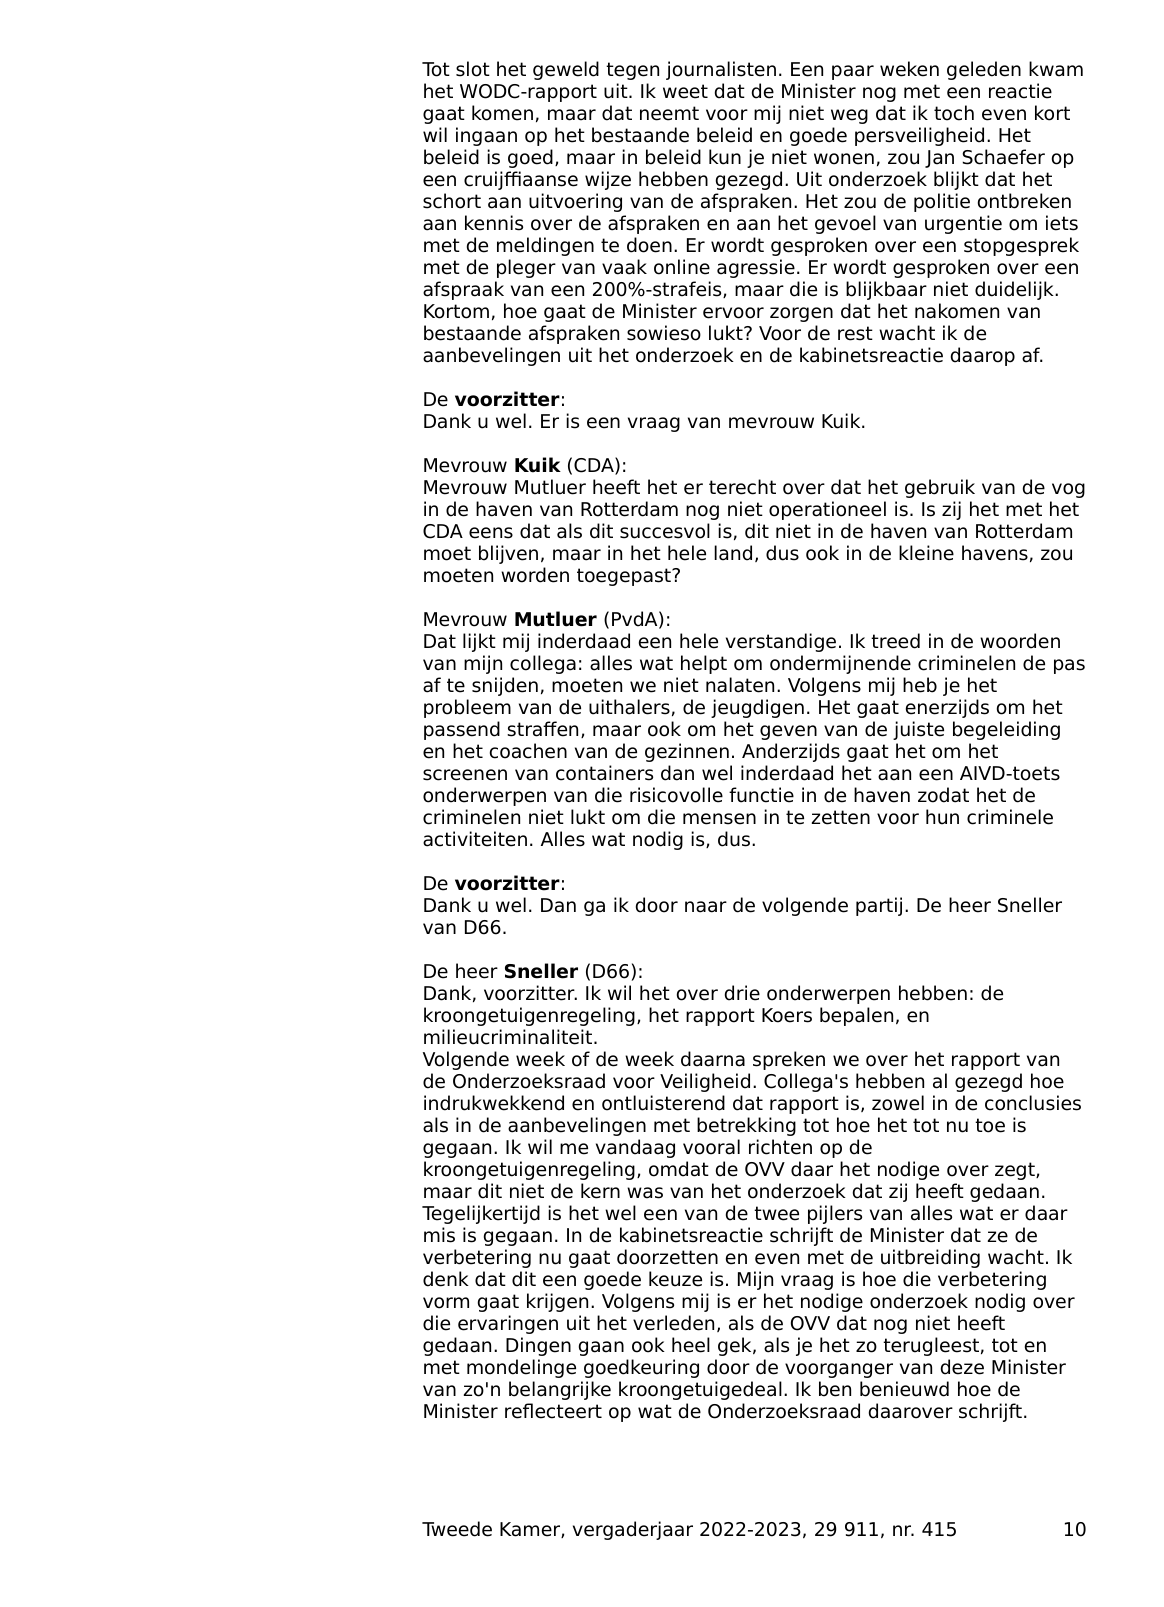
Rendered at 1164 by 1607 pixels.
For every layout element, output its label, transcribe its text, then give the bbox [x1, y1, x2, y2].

text Mevrouw Mutluer heeft het er terecht over dat het gebruik van de vog in de haven van Rotterdam nog niet operationeel is. Is zij het met het CDA eens dat als dit succesvol is, dit niet in de haven van Rotterdam moet blijven, maar in het hele land, dus ook in de kleine havens, zou moeten worden toegepast? [422, 477, 1087, 587]
text Dank u wel. Dan ga ik door naar de volgende partij. De heer Sneller van D66. [422, 895, 1087, 939]
text Dat lijkt mij inderdaad een hele verstandige. Ik treed in de woorden van mijn collega: alles wat helpt om ondermijnende criminelen de pas af te snijden, moeten we niet nalaten. Volgens mij heb je het probleem van de uithalers, de jeugdigen. Het gaat enerzijds om het passend straffen, maar ook om het geven van de juiste begeleiding en het coachen van de gezinnen. Anderzijds gaat het om het screenen van containers dan wel inderdaad het aan een AIVD-toets onderwerpen van die risicovolle functie in de haven zodat het de criminelen niet lukt om die mensen in te zetten voor hun criminele activiteiten. Alles wat nodig is, dus. [422, 631, 1087, 851]
text De voorzitter: [422, 873, 1087, 895]
text Mevrouw Mutluer (PvdA): [422, 609, 1087, 631]
text Dank, voorzitter. Ik wil het over drie onderwerpen hebben: de kroongetuigenregeling, het rapport Koers bepalen, en milieucriminaliteit. [422, 983, 1087, 1049]
text De voorzitter: [422, 389, 1087, 411]
text De heer Sneller (D66): [422, 961, 1087, 983]
text Dank u wel. Er is een vraag van mevrouw Kuik. [422, 411, 1087, 433]
text Mevrouw Kuik (CDA): [422, 455, 1087, 477]
text Volgende week of de week daarna spreken we over het rapport van de Onderzoeksraad voor Veiligheid. Collega's hebben al gezegd hoe indrukwekkend en ontluisterend dat rapport is, zowel in de conclusies als in de aanbevelingen met betrekking tot hoe het tot nu toe is gegaan. Ik wil me vandaag vooral richten op de kroongetuigenregeling, omdat de OVV daar het nodige over zegt, maar dit niet de kern was van het onderzoek dat zij heeft gedaan. Tegelijkertijd is het wel een van de twee pijlers van alles wat er daar mis is gegaan. In de kabinetsreactie schrijft de Minister dat ze de verbetering nu gaat doorzetten en even met de uitbreiding wacht. Ik denk dat dit een goede keuze is. Mijn vraag is hoe die verbetering vorm gaat krijgen. Volgens mij is er het nodige onderzoek nodig over die ervaringen uit het verleden, als de OVV dat nog niet heeft gedaan. Dingen gaan ook heel gek, als je het zo terugleest, tot en met mondelinge goedkeuring door de voorganger van deze Minister van zo'n belangrijke kroongetuigedeal. Ik ben benieuwd hoe de Minister reflecteert op wat de Onderzoeksraad daarover schrijft. [422, 1049, 1087, 1423]
text Tot slot het geweld tegen journalisten. Een paar weken geleden kwam het WODC-rapport uit. Ik weet dat de Minister nog met een reactie gaat komen, maar dat neemt voor mij niet weg dat ik toch even kort wil ingaan op het bestaande beleid en goede persveiligheid. Het beleid is goed, maar in beleid kun je niet wonen, zou Jan Schaefer op een cruijffiaanse wijze hebben gezegd. Uit onderzoek blijkt dat het schort aan uitvoering van de afspraken. Het zou de politie ontbreken aan kennis over de afspraken en aan het gevoel van urgentie om iets met de meldingen te doen. Er wordt gesproken over een stopgesprek met de pleger van vaak online agressie. Er wordt gesproken over een afspraak van een 200%-strafeis, maar die is blijkbaar niet duidelijk. Kortom, hoe gaat de Minister ervoor zorgen dat het nakomen van bestaande afspraken sowieso lukt? Voor de rest wacht ik de aanbevelingen uit het onderzoek en de kabinetsreactie daarop af. [422, 59, 1087, 367]
